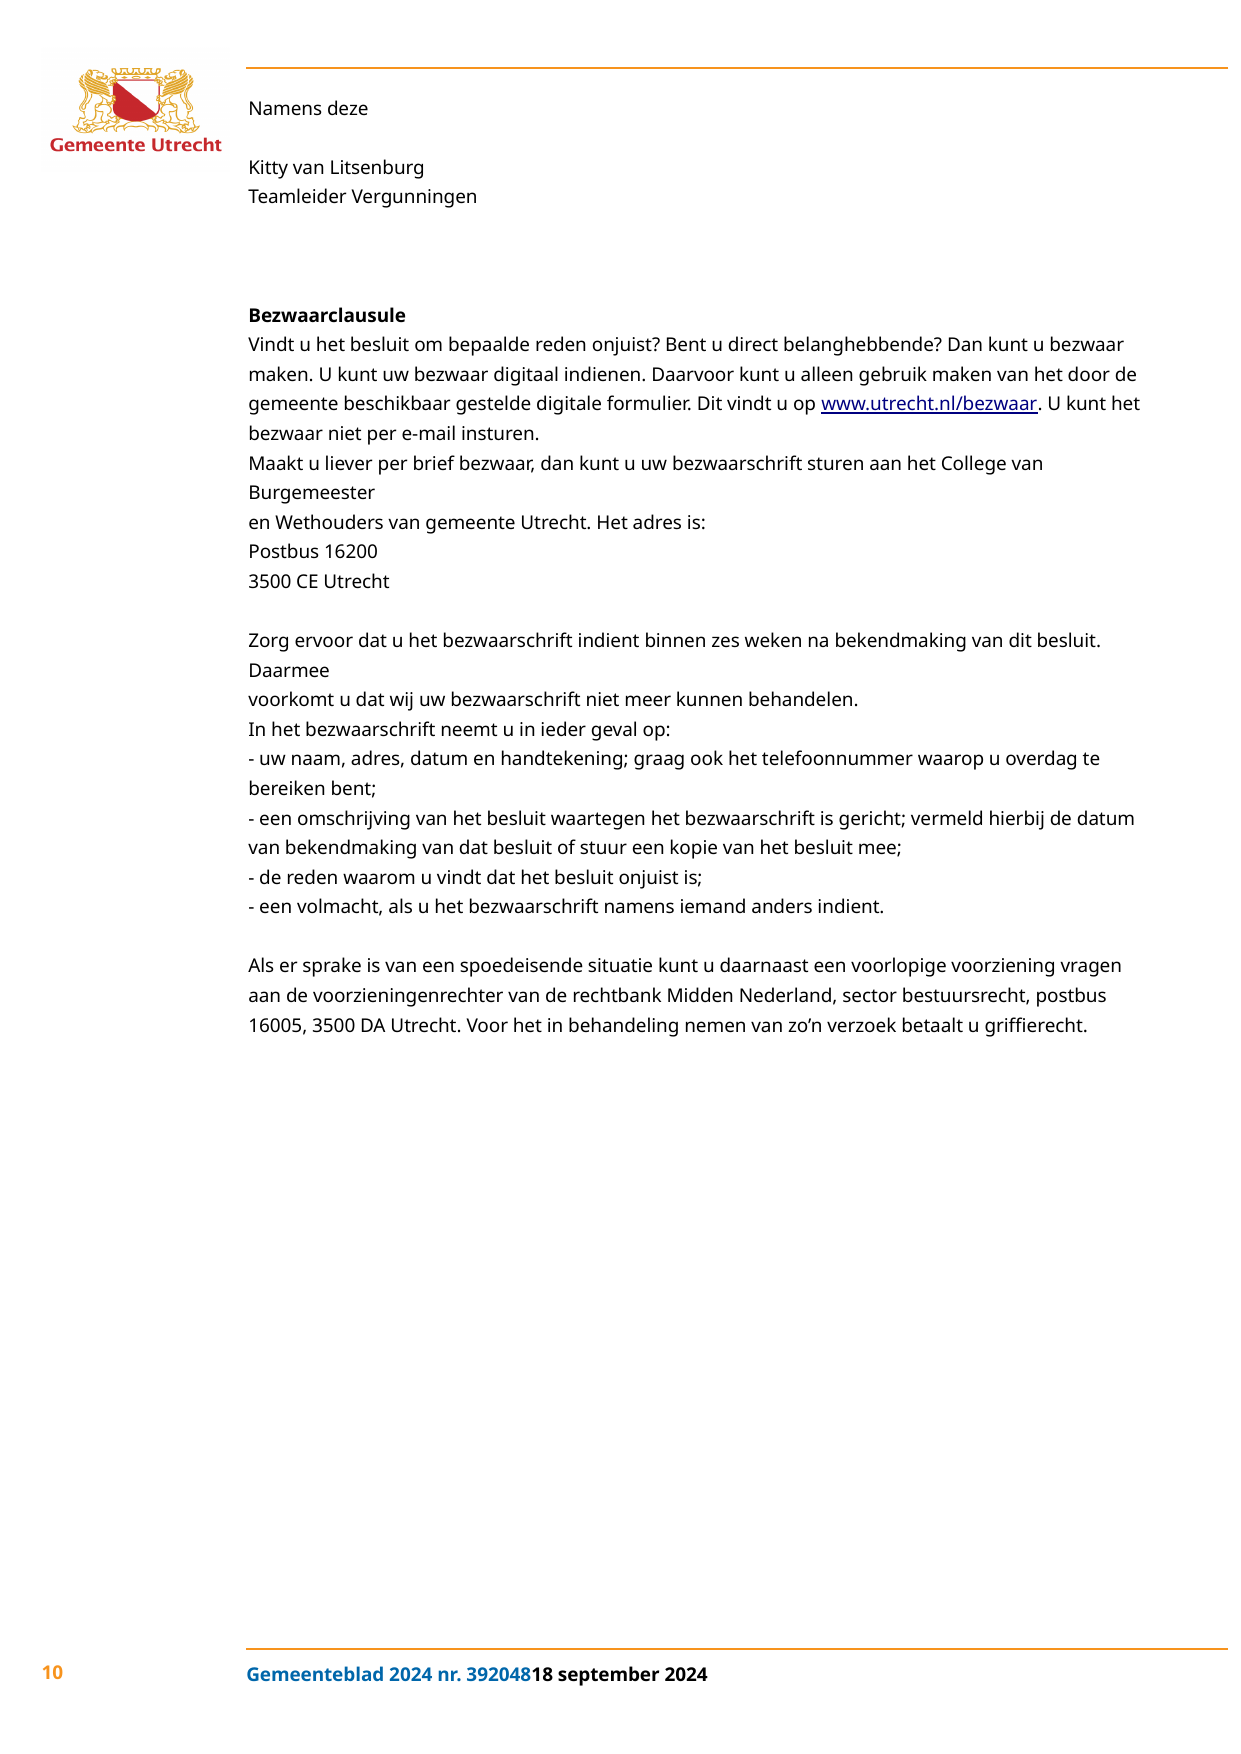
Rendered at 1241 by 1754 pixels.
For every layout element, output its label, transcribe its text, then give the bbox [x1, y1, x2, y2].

text voorkomt u dat wij uw bezwaarschrift niet meer kunnen behandelen. [248, 686, 1152, 712]
text - de reden waarom u vindt dat het besluit onjuist is; [248, 864, 1152, 890]
text - een volmacht, als u het bezwaarschrift namens iemand anders indient. [248, 893, 1152, 919]
text Vindt u het besluit om bepaalde reden onjuist? Bent u direct belanghebbende? Dan kunt u bezwaar maken. U kunt uw bezwaar digitaal indienen. Daarvoor kunt u alleen gebruik maken van het door de gemeente beschikbaar gestelde digitale formulier. Dit vindt u op www.utrecht.nl/bezwaar. U kunt het bezwaar niet per e-mail insturen. [248, 331, 1152, 446]
text In het bezwaarschrift neemt u in ieder geval op: [248, 716, 1152, 742]
text Namens deze [248, 95, 1152, 121]
text Als er sprake is van een spoedeisende situatie kunt u daarnaast een voorlopige voorziening vragen aan de voorzieningenrechter van de rechtbank Midden Nederland, sector bestuursrecht, postbus 16005, 3500 DA Utrecht. Voor het in behandeling nemen van zo’n verzoek betaalt u griffierecht. [248, 953, 1152, 1038]
text - een omschrijving van het besluit waartegen het bezwaarschrift is gericht; vermeld hierbij de datum van bekendmaking van dat besluit of stuur een kopie van het besluit mee; [248, 805, 1152, 860]
text en Wethouders van gemeente Utrecht. Het adres is: [248, 509, 1152, 535]
text 3500 CE Utrecht [248, 568, 1152, 594]
text Zorg ervoor dat u het bezwaarschrift indient binnen zes weken na bekendmaking van dit besluit. Daarmee [248, 627, 1152, 683]
text Kitty van Litsenburg [248, 154, 1152, 180]
text Teamleider Vergunningen [248, 183, 1152, 209]
text - uw naam, adres, datum en handtekening; graag ook het telefoonnummer waarop u overdag te bereiken bent; [248, 746, 1152, 801]
text Bezwaarclausule [248, 302, 1152, 328]
picture [41, 47, 231, 172]
text Postbus 16200 [248, 538, 1152, 564]
text Maakt u liever per brief bezwaar, dan kunt u uw bezwaarschrift sturen aan het College van Burgemeester [248, 450, 1152, 505]
